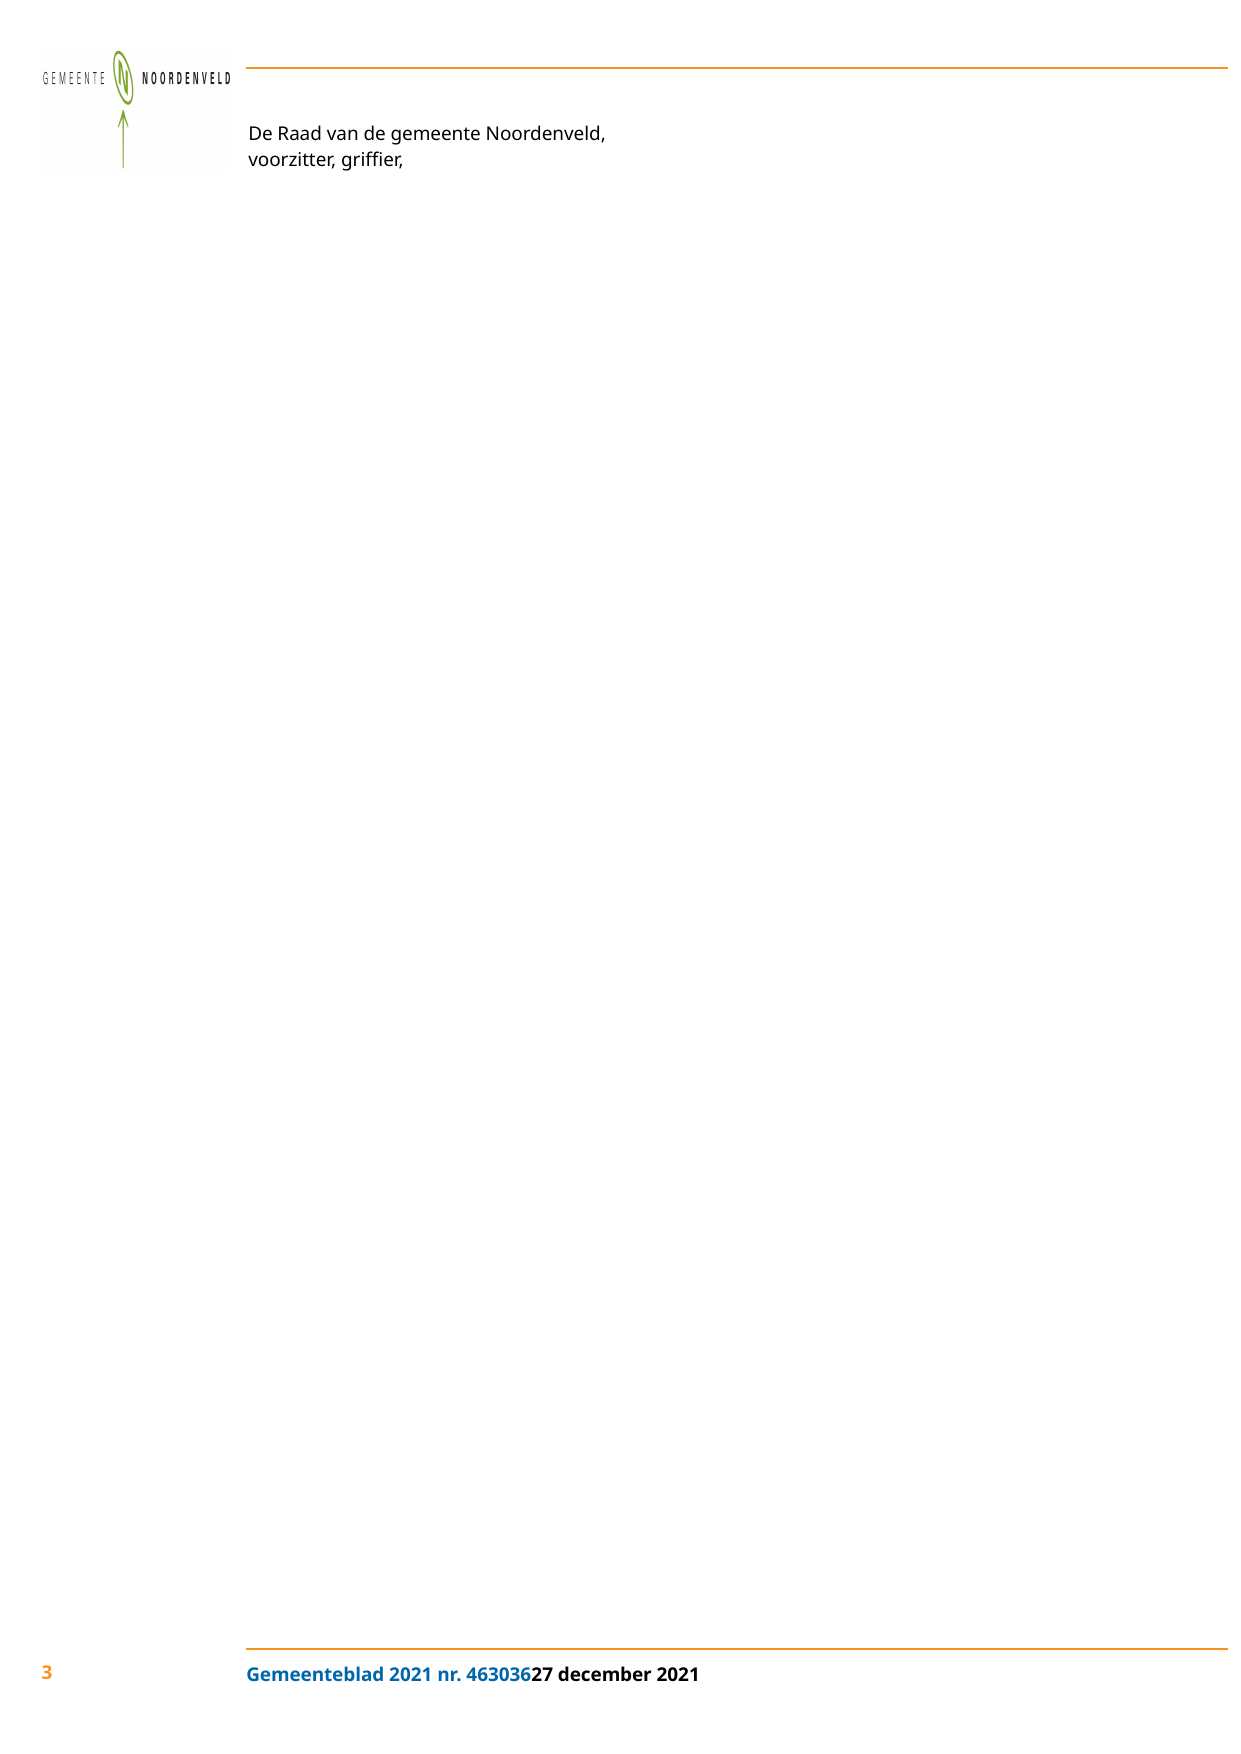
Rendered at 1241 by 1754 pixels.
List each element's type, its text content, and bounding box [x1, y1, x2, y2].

picture [41, 47, 231, 172]
text voorzitter, griffier, [248, 146, 1152, 172]
text De Raad van de gemeente Noordenveld, [248, 121, 1152, 146]
